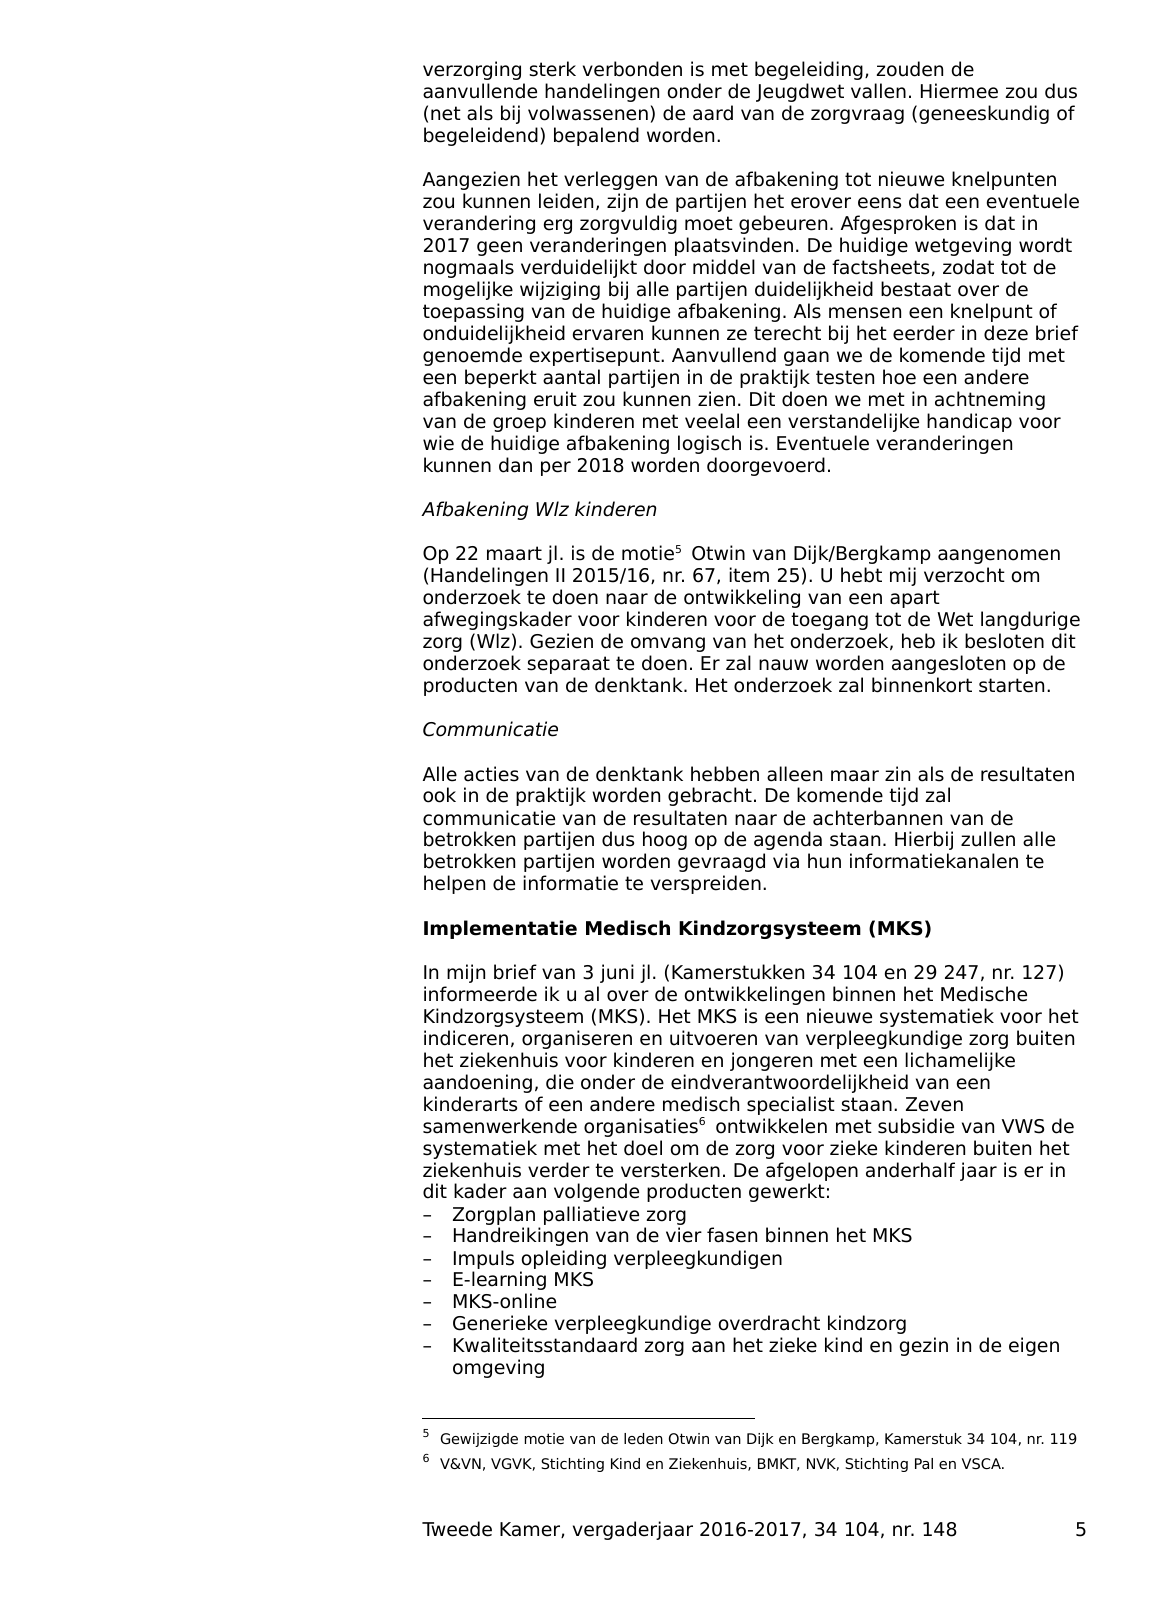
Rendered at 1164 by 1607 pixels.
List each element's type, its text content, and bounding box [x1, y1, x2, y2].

text Alle acties van de denktank hebben alleen maar zin als de resultaten ook in de praktijk worden gebracht. De komende tijd zal communicatie van de resultaten naar de achterbannen van de betrokken partijen dus hoog op de agenda staan. Hierbij zullen alle betrokken partijen worden gevraagd via hun informatiekanalen te helpen de informatie te verspreiden. [422, 763, 1087, 895]
subtitle Afbakening Wlz kinderen [422, 499, 1087, 521]
text – Generieke verpleegkundige overdracht kindzorg [422, 1313, 1087, 1335]
text – Handreikingen van de vier fasen binnen het MKS [422, 1225, 1087, 1247]
text – Kwaliteitsstandaard zorg aan het zieke kind en gezin in de eigen omgeving [422, 1335, 1087, 1379]
subtitle Communicatie [422, 719, 1087, 741]
text – MKS-online [422, 1291, 1087, 1313]
text Op 22 maart jl. is de motie Otwin van Dijk/Bergkamp aangenomen (Handelingen II 2015/16, nr. 67, item 25). U hebt mij verzocht om onderzoek te doen naar de ontwikkeling van een apart afwegingskader voor kinderen voor de toegang tot de Wet langdurige zorg (Wlz). Gezien de omvang van het onderzoek, heb ik besloten dit onderzoek separaat te doen. Er zal nauw worden aangesloten op de producten van de denktank. Het onderzoek zal binnenkort starten. [422, 543, 1087, 697]
text In mijn brief van 3 juni jl. (Kamerstukken 34 104 en 29 247, nr. 127) informeerde ik u al over de ontwikkelingen binnen het Medische Kindzorgsysteem (MKS). Het MKS is een nieuwe systematiek voor het indiceren, organiseren en uitvoeren van verpleegkundige zorg buiten het ziekenhuis voor kinderen en jongeren met een lichamelijke aandoening, die onder de eindverantwoordelijkheid van een kinderarts of een andere medisch specialist staan. Zeven samenwerkende organisaties ontwikkelen met subsidie van VWS de systematiek met het doel om de zorg voor zieke kinderen buiten het ziekenhuis verder te versterken. De afgelopen anderhalf jaar is er in dit kader aan volgende producten gewerkt: [422, 962, 1087, 1203]
text – Impuls opleiding verpleegkundigen [422, 1247, 1087, 1269]
text – Zorgplan palliatieve zorg [422, 1203, 1087, 1225]
text V&VN, VGVK, Stichting Kind en Ziekenhuis, BMKT, NVK, Stichting Pal en VSCA. [422, 1452, 1087, 1474]
subtitle Implementatie Medisch Kindzorgsysteem (MKS) [422, 917, 1087, 939]
text Gewijzigde motie van de leden Otwin van Dijk en Bergkamp, Kamerstuk 34 104, nr. 119 [422, 1427, 1087, 1449]
text Aangezien het verleggen van de afbakening tot nieuwe knelpunten zou kunnen leiden, zijn de partijen het erover eens dat een eventuele verandering erg zorgvuldig moet gebeuren. Afgesproken is dat in 2017 geen veranderingen plaatsvinden. De huidige wetgeving wordt nogmaals verduidelijkt door middel van de factsheets, zodat tot de mogelijke wijziging bij alle partijen duidelijkheid bestaat over de toepassing van de huidige afbakening. Als mensen een knelpunt of onduidelijkheid ervaren kunnen ze terecht bij het eerder in deze brief genoemde expertisepunt. Aanvullend gaan we de komende tijd met een beperkt aantal partijen in de praktijk testen hoe een andere afbakening eruit zou kunnen zien. Dit doen we met in achtneming van de groep kinderen met veelal een verstandelijke handicap voor wie de huidige afbakening logisch is. Eventuele veranderingen kunnen dan per 2018 worden doorgevoerd. [422, 169, 1087, 477]
text verzorging sterk verbonden is met begeleiding, zouden de aanvullende handelingen onder de Jeugdwet vallen. Hiermee zou dus (net als bij volwassenen) de aard van de zorgvraag (geneeskundig of begeleidend) bepalend worden. [422, 59, 1087, 147]
text – E-learning MKS [422, 1269, 1087, 1291]
